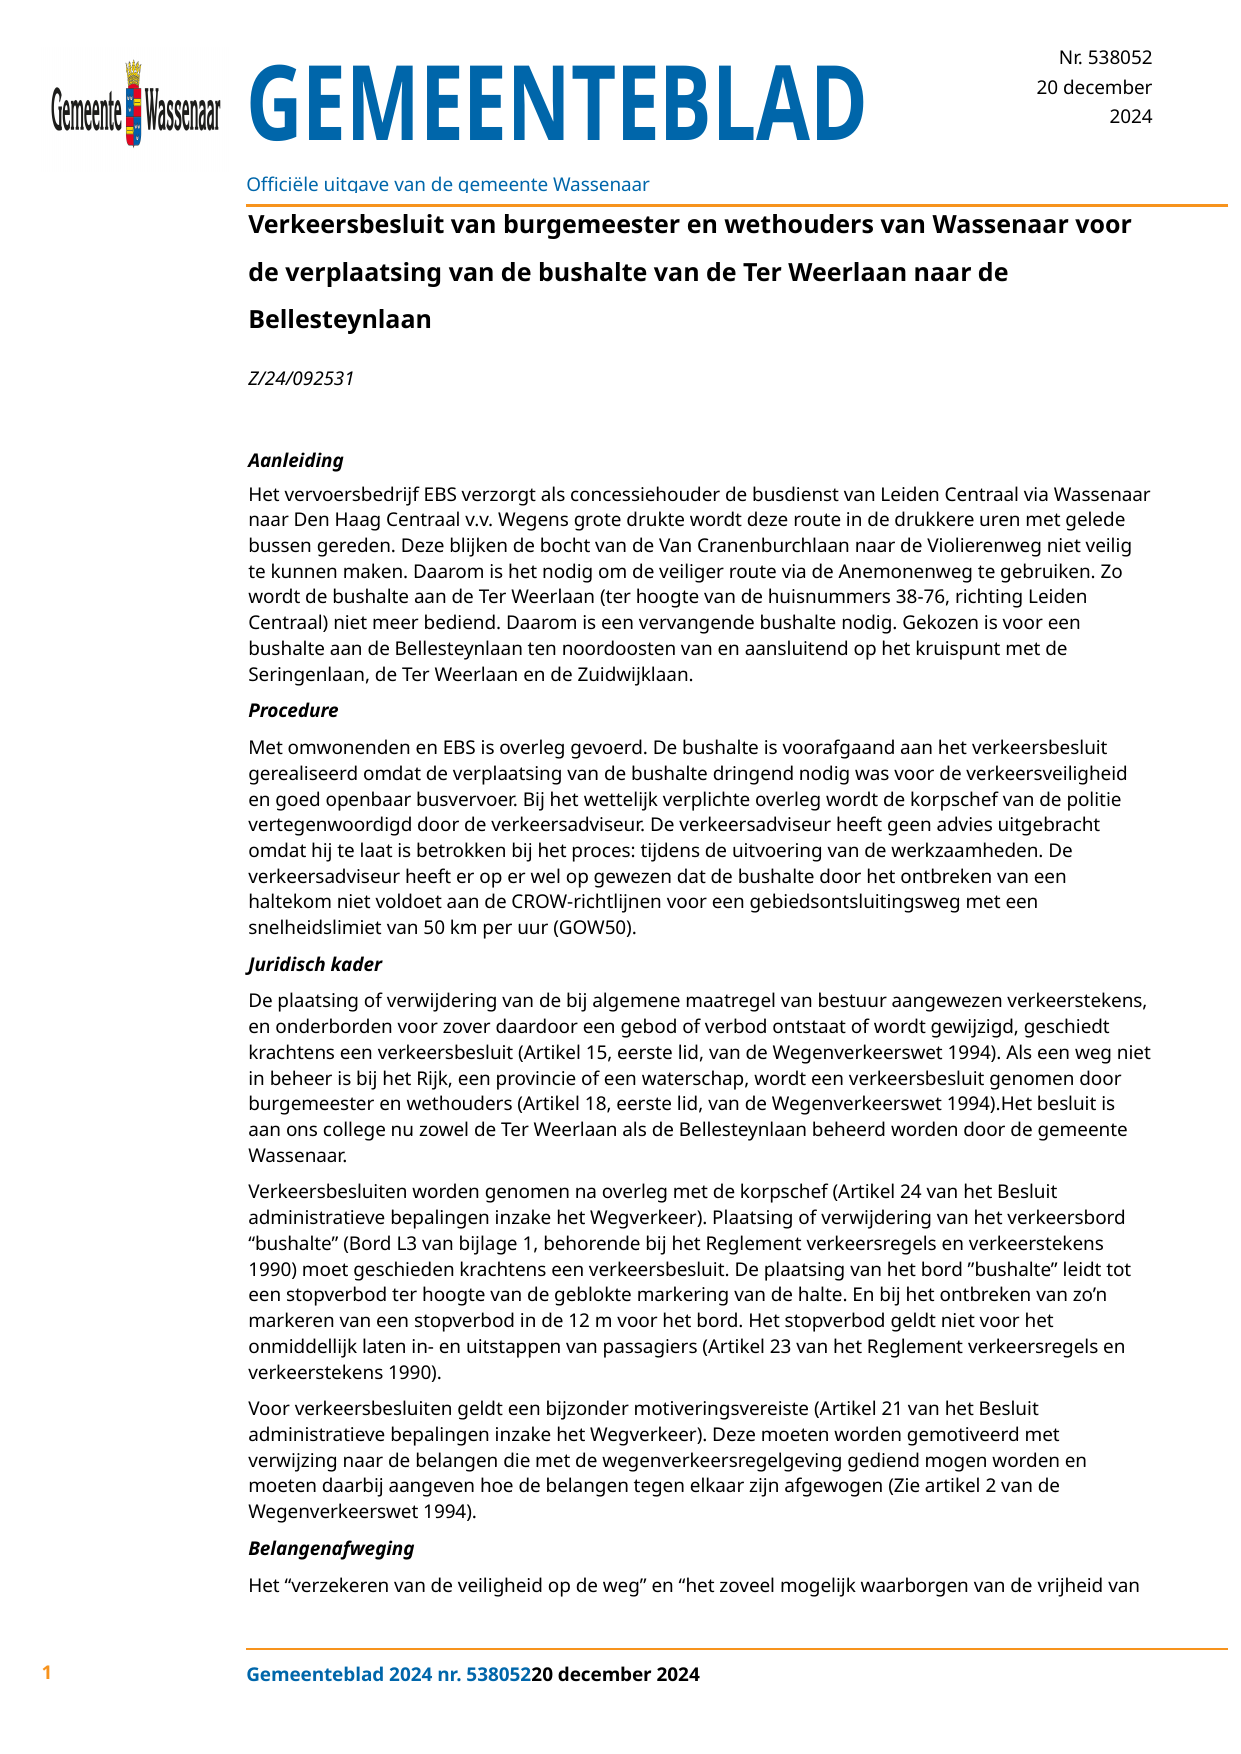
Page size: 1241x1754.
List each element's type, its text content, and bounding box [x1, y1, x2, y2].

picture [41, 47, 231, 172]
text Aanleiding [248, 447, 1152, 472]
text De plaatsing of verwijdering van de bij algemene maatregel van bestuur aangewezen verkeerstekens, en onderborden voor zover daardoor een gebod of verbod ontstaat of wordt gewijzigd, geschiedt krachtens een verkeersbesluit (Artikel 15, eerste lid, van de Wegenverkeerswet 1994). Als een weg niet in beheer is bij het Rijk, een provincie of een waterschap, wordt een verkeersbesluit genomen door burgemeester en wethouders (Artikel 18, eerste lid, van de Wegenverkeerswet 1994).Het besluit is aan ons college nu zowel de Ter Weerlaan als de Bellesteynlaan beheerd worden door de gemeente Wassenaar. [248, 988, 1152, 1168]
text Het “verzekeren van de veiligheid op de weg” en “het zoveel mogelijk waarborgen van de vrijheid van [248, 1572, 1152, 1597]
text Het vervoersbedrijf EBS verzorgt als concessiehouder de busdienst van Leiden Centraal via Wassenaar naar Den Haag Centraal v.v. Wegens grote drukte wordt deze route in de drukkere uren met gelede bussen gereden. Deze blijken de bocht van de Van Cranenburchlaan naar de Violierenweg niet veilig te kunnen maken. Daarom is het nodig om de veiliger route via de Anemonenweg te gebruiken. Zo wordt de bushalte aan de Ter Weerlaan (ter hoogte van de huisnummers 38-76, richting Leiden Centraal) niet meer bediend. Daarom is een vervangende bushalte nodig. Gekozen is voor een bushalte aan de Bellesteynlaan ten noordoosten van en aansluitend op het kruispunt met de Seringenlaan, de Ter Weerlaan en de Zuidwijklaan. [248, 481, 1152, 687]
text Z/24/092531 [248, 366, 1152, 391]
text Procedure [248, 698, 1152, 723]
text Voor verkeersbesluiten geldt een bijzonder motiveringsvereiste (Artikel 21 van het Besluit administratieve bepalingen inzake het Wegverkeer). Deze moeten worden gemotiveerd met verwijzing naar de belangen die met de wegenverkeersregelgeving gediend mogen worden en moeten daarbij aangeven hoe de belangen tegen elkaar zijn afgewogen (Zie artikel 2 van de Wegenverkeerswet 1994). [248, 1396, 1152, 1524]
text Met omwonenden en EBS is overleg gevoerd. De bushalte is voorafgaand aan het verkeersbesluit gerealiseerd omdat de verplaatsing van de bushalte dringend nodig was voor de verkeersveiligheid en goed openbaar busvervoer. Bij het wettelijk verplichte overleg wordt de korpschef van de politie vertegenwoordigd door de verkeersadviseur. De verkeersadviseur heeft geen advies uitgebracht omdat hij te laat is betrokken bij het proces: tijdens de uitvoering van de werkzaamheden. De verkeersadviseur heeft er op er wel op gewezen dat de bushalte door het ontbreken van een haltekom niet voldoet aan de CROW-richtlijnen voor een gebiedsontsluitingsweg met een snelheidslimiet van 50 km per uur (GOW50). [248, 734, 1152, 940]
text Belangenafweging [248, 1535, 1152, 1561]
text Verkeersbesluit van burgemeester en wethouders van Wassenaar voor de verplaatsing van de bushalte van de Ter Weerlaan naar de Bellesteynlaan [248, 207, 1152, 336]
text Juridisch kader [248, 951, 1152, 977]
text Verkeersbesluiten worden genomen na overleg met de korpschef (Artikel 24 van het Besluit administratieve bepalingen inzake het Wegverkeer). Plaatsing of verwijdering van het verkeersbord “bushalte” (Bord L3 van bijlage 1, behorende bij het Reglement verkeersregels en verkeerstekens 1990) moet geschieden krachtens een verkeersbesluit. De plaatsing van het bord ”bushalte” leidt tot een stopverbod ter hoogte van de geblokte markering van de halte. En bij het ontbreken van zo’n markeren van een stopverbod in de 12 m voor het bord. Het stopverbod geldt niet voor het onmiddellijk laten in- en uitstappen van passagiers (Artikel 23 van het Reglement verkeersregels en verkeerstekens 1990). [248, 1179, 1152, 1384]
